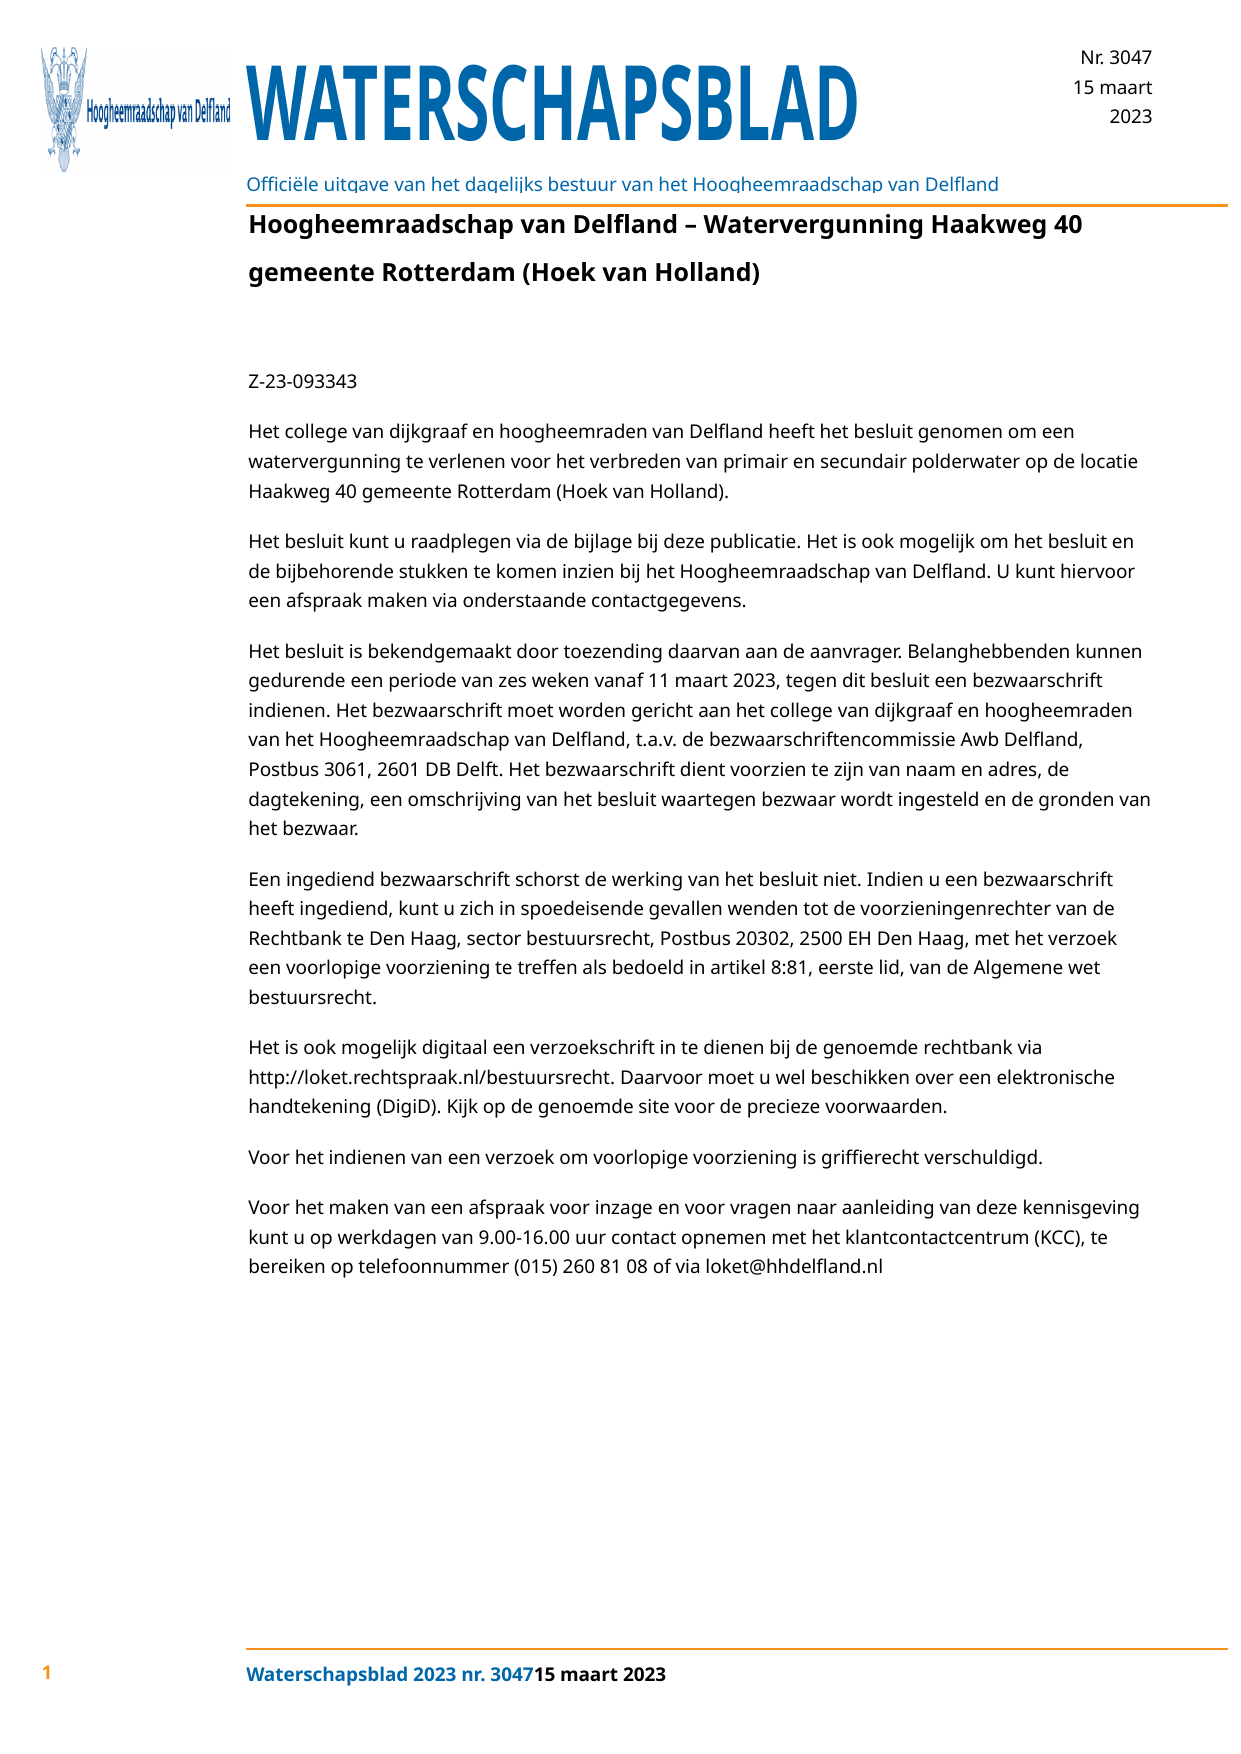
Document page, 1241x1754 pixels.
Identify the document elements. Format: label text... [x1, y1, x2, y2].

text Het college van dijkgraaf en hoogheemraden van Delfland heeft het besluit genomen om een watervergunning te verlenen voor het verbreden van primair en secundair polderwater op de locatie Haakweg 40 gemeente Rotterdam (Hoek van Holland). [248, 419, 1152, 504]
text Een ingediend bezwaarschrift schorst de werking van het besluit niet. Indien u een bezwaarschrift heeft ingediend, kunt u zich in spoedeisende gevallen wenden tot de voorzieningenrechter van de Rechtbank te Den Haag, sector bestuursrecht, Postbus 20302, 2500 EH Den Haag, met het verzoek een voorlopige voorziening te treffen als bedoeld in artikel 8:81, eerste lid, van de Algemene wet bestuursrecht. [248, 866, 1152, 1010]
text Z-23-093343 [248, 368, 1152, 394]
text Hoogheemraadschap van Delfland – Watervergunning Haakweg 40 gemeente Rotterdam (Hoek van Holland) [248, 207, 1152, 288]
text Voor het maken van een afspraak voor inzage en voor vragen naar aanleiding van deze kennisgeving kunt u op werkdagen van 9.00-16.00 uur contact opnemen met het klantcontactcentrum (KCC), te bereiken op telefoonnummer (015) 260 81 08 of via loket@hhdelfland.nl [248, 1194, 1152, 1279]
text Het besluit kunt u raadplegen via de bijlage bij deze publicatie. Het is ook mogelijk om het besluit en de bijbehorende stukken te komen inzien bij het Hoogheemraadschap van Delfland. U kunt hiervoor een afspraak maken via onderstaande contactgegevens. [248, 528, 1152, 613]
text Het is ook mogelijk digitaal een verzoekschrift in te dienen bij de genoemde rechtbank via http://loket.rechtspraak.nl/bestuursrecht. Daarvoor moet u wel beschikken over een elektronische handtekening (DigiD). Kijk op de genoemde site voor de precieze voorwaarden. [248, 1034, 1152, 1119]
text Voor het indienen van een verzoek om voorlopige voorziening is griffierecht verschuldigd. [248, 1144, 1152, 1170]
picture [41, 47, 231, 172]
text Het besluit is bekendgemaakt door toezending daarvan aan de aanvrager. Belanghebbenden kunnen gedurende een periode van zes weken vanaf 11 maart 2023, tegen dit besluit een bezwaarschrift indienen. Het bezwaarschrift moet worden gericht aan het college van dijkgraaf en hoogheemraden van het Hoogheemraadschap van Delfland, t.a.v. de bezwaarschriftencommissie Awb Delfland, Postbus 3061, 2601 DB Delft. Het bezwaarschrift dient voorzien te zijn van naam en adres, de dagtekening, een omschrijving van het besluit waartegen bezwaar wordt ingesteld en de gronden van het bezwaar. [248, 638, 1152, 841]
